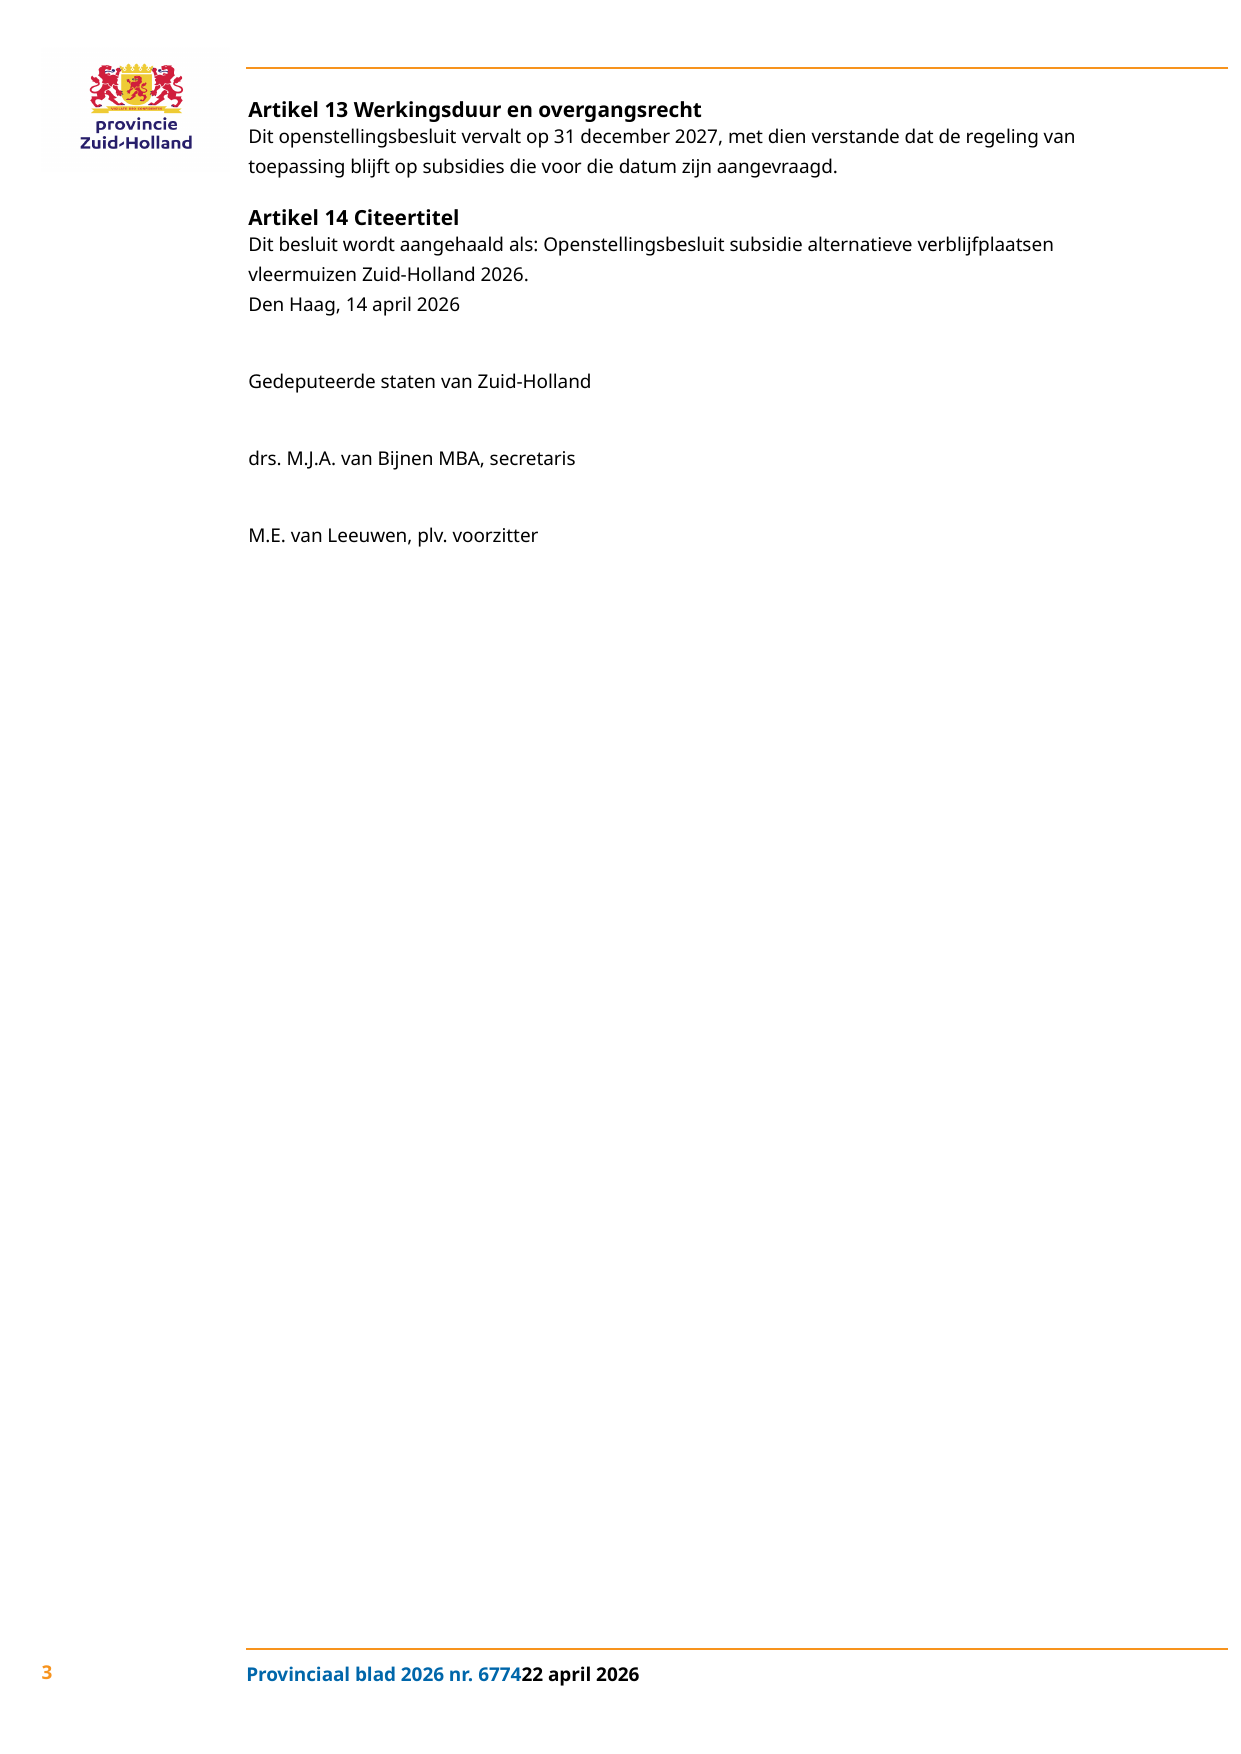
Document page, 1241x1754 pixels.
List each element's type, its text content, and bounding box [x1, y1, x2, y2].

text Dit openstellingsbesluit vervalt op 31 december 2027, met dien verstande dat de regeling van toepassing blijft op subsidies die voor die datum zijn aangevraagd. [248, 123, 1152, 178]
picture [41, 47, 231, 172]
text M.E. van Leeuwen, plv. voorzitter [248, 522, 1152, 548]
text Artikel 14 Citeertitel [248, 203, 1152, 232]
text Dit besluit wordt aangehaald als: Openstellingsbesluit subsidie alternatieve verblijfplaatsen vleermuizen Zuid-Holland 2026. [248, 232, 1152, 287]
text drs. M.J.A. van Bijnen MBA, secretaris [248, 445, 1152, 471]
text Den Haag, 14 april 2026 [248, 291, 1152, 317]
text Artikel 13 Werkingsduur en overgangsrecht [248, 95, 1152, 123]
text Gedeputeerde staten van Zuid-Holland [248, 368, 1152, 394]
